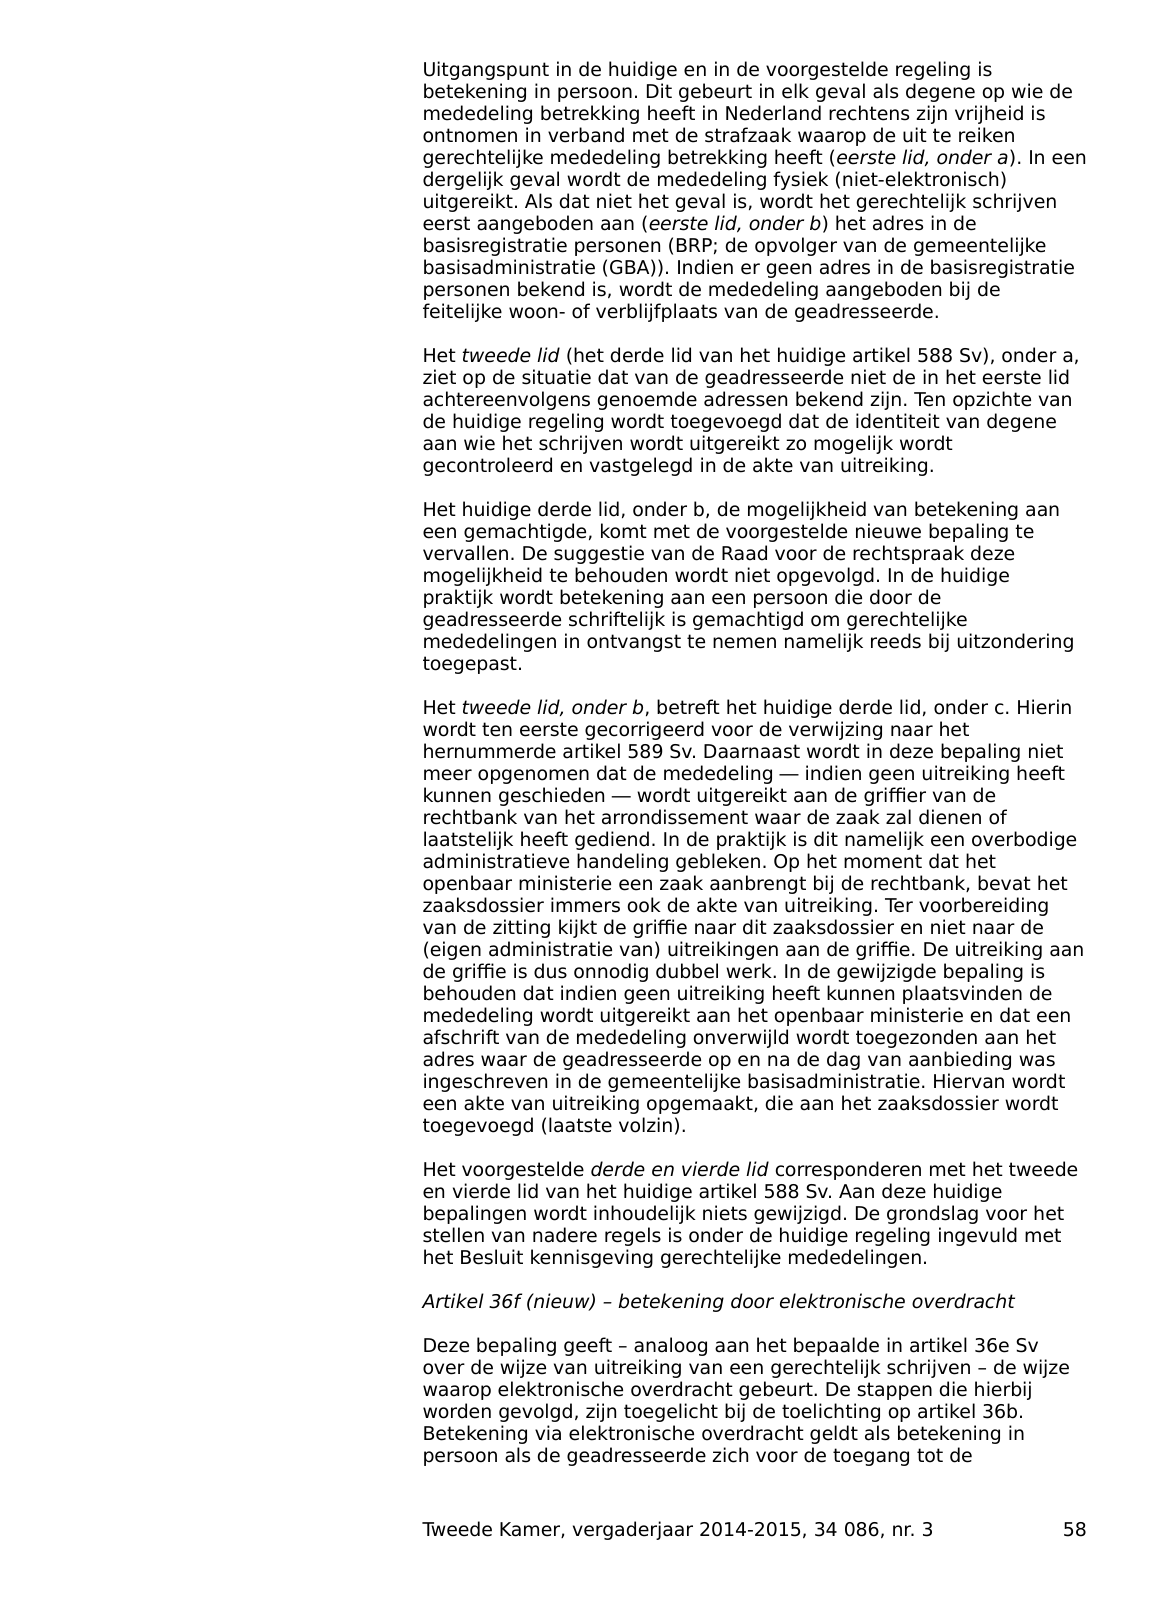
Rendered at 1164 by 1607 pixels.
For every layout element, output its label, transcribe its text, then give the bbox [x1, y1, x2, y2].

text Uitgangspunt in de huidige en in de voorgestelde regeling is betekening in persoon. Dit gebeurt in elk geval als degene op wie de mededeling betrekking heeft in Nederland rechtens zijn vrijheid is ontnomen in verband met de strafzaak waarop de uit te reiken gerechtelijke mededeling betrekking heeft (eerste lid, onder a). In een dergelijk geval wordt de mededeling fysiek (niet-elektronisch) uitgereikt. Als dat niet het geval is, wordt het gerechtelijk schrijven eerst aangeboden aan (eerste lid, onder b) het adres in de basisregistratie personen (BRP; de opvolger van de gemeentelijke basisadministratie (GBA)). Indien er geen adres in de basisregistratie personen bekend is, wordt de mededeling aangeboden bij de feitelijke woon- of verblijfplaats van de geadresseerde. [422, 59, 1087, 323]
text Het tweede lid (het derde lid van het huidige artikel 588 Sv), onder a, ziet op de situatie dat van de geadresseerde niet de in het eerste lid achtereenvolgens genoemde adressen bekend zijn. Ten opzichte van de huidige regeling wordt toegevoegd dat de identiteit van degene aan wie het schrijven wordt uitgereikt zo mogelijk wordt gecontroleerd en vastgelegd in de akte van uitreiking. [422, 345, 1087, 477]
text Het huidige derde lid, onder b, de mogelijkheid van betekening aan een gemachtigde, komt met de voorgestelde nieuwe bepaling te vervallen. De suggestie van de Raad voor de rechtspraak deze mogelijkheid te behouden wordt niet opgevolgd. In de huidige praktijk wordt betekening aan een persoon die door de geadresseerde schriftelijk is gemachtigd om gerechtelijke mededelingen in ontvangst te nemen namelijk reeds bij uitzondering toegepast. [422, 499, 1087, 675]
text Het voorgestelde derde en vierde lid corresponderen met het tweede en vierde lid van het huidige artikel 588 Sv. Aan deze huidige bepalingen wordt inhoudelijk niets gewijzigd. De grondslag voor het stellen van nadere regels is onder de huidige regeling ingevuld met het Besluit kennisgeving gerechtelijke mededelingen. [422, 1159, 1087, 1269]
text Deze bepaling geeft – analoog aan het bepaalde in artikel 36e Sv over de wijze van uitreiking van een gerechtelijk schrijven – de wijze waarop elektronische overdracht gebeurt. De stappen die hierbij worden gevolgd, zijn toegelicht bij de toelichting op artikel 36b. Betekening via elektronische overdracht geldt als betekening in persoon als de geadresseerde zich voor de toegang tot de [422, 1335, 1087, 1467]
subtitle Artikel 36f (nieuw) – betekening door elektronische overdracht [422, 1291, 1087, 1313]
text Het tweede lid, onder b, betreft het huidige derde lid, onder c. Hierin wordt ten eerste gecorrigeerd voor de verwijzing naar het hernummerde artikel 589 Sv. Daarnaast wordt in deze bepaling niet meer opgenomen dat de mededeling ― indien geen uitreiking heeft kunnen geschieden ― wordt uitgereikt aan de griffier van de rechtbank van het arrondissement waar de zaak zal dienen of laatstelijk heeft gediend. In de praktijk is dit namelijk een overbodige administratieve handeling gebleken. Op het moment dat het openbaar ministerie een zaak aanbrengt bij de rechtbank, bevat het zaaksdossier immers ook de akte van uitreiking. Ter voorbereiding van de zitting kijkt de griffie naar dit zaaksdossier en niet naar de (eigen administratie van) uitreikingen aan de griffie. De uitreiking aan de griffie is dus onnodig dubbel werk. In de gewijzigde bepaling is behouden dat indien geen uitreiking heeft kunnen plaatsvinden de mededeling wordt uitgereikt aan het openbaar ministerie en dat een afschrift van de mededeling onverwijld wordt toegezonden aan het adres waar de geadresseerde op en na de dag van aanbieding was ingeschreven in de gemeentelijke basisadministratie. Hiervan wordt een akte van uitreiking opgemaakt, die aan het zaaksdossier wordt toegevoegd (laatste volzin). [422, 697, 1087, 1137]
